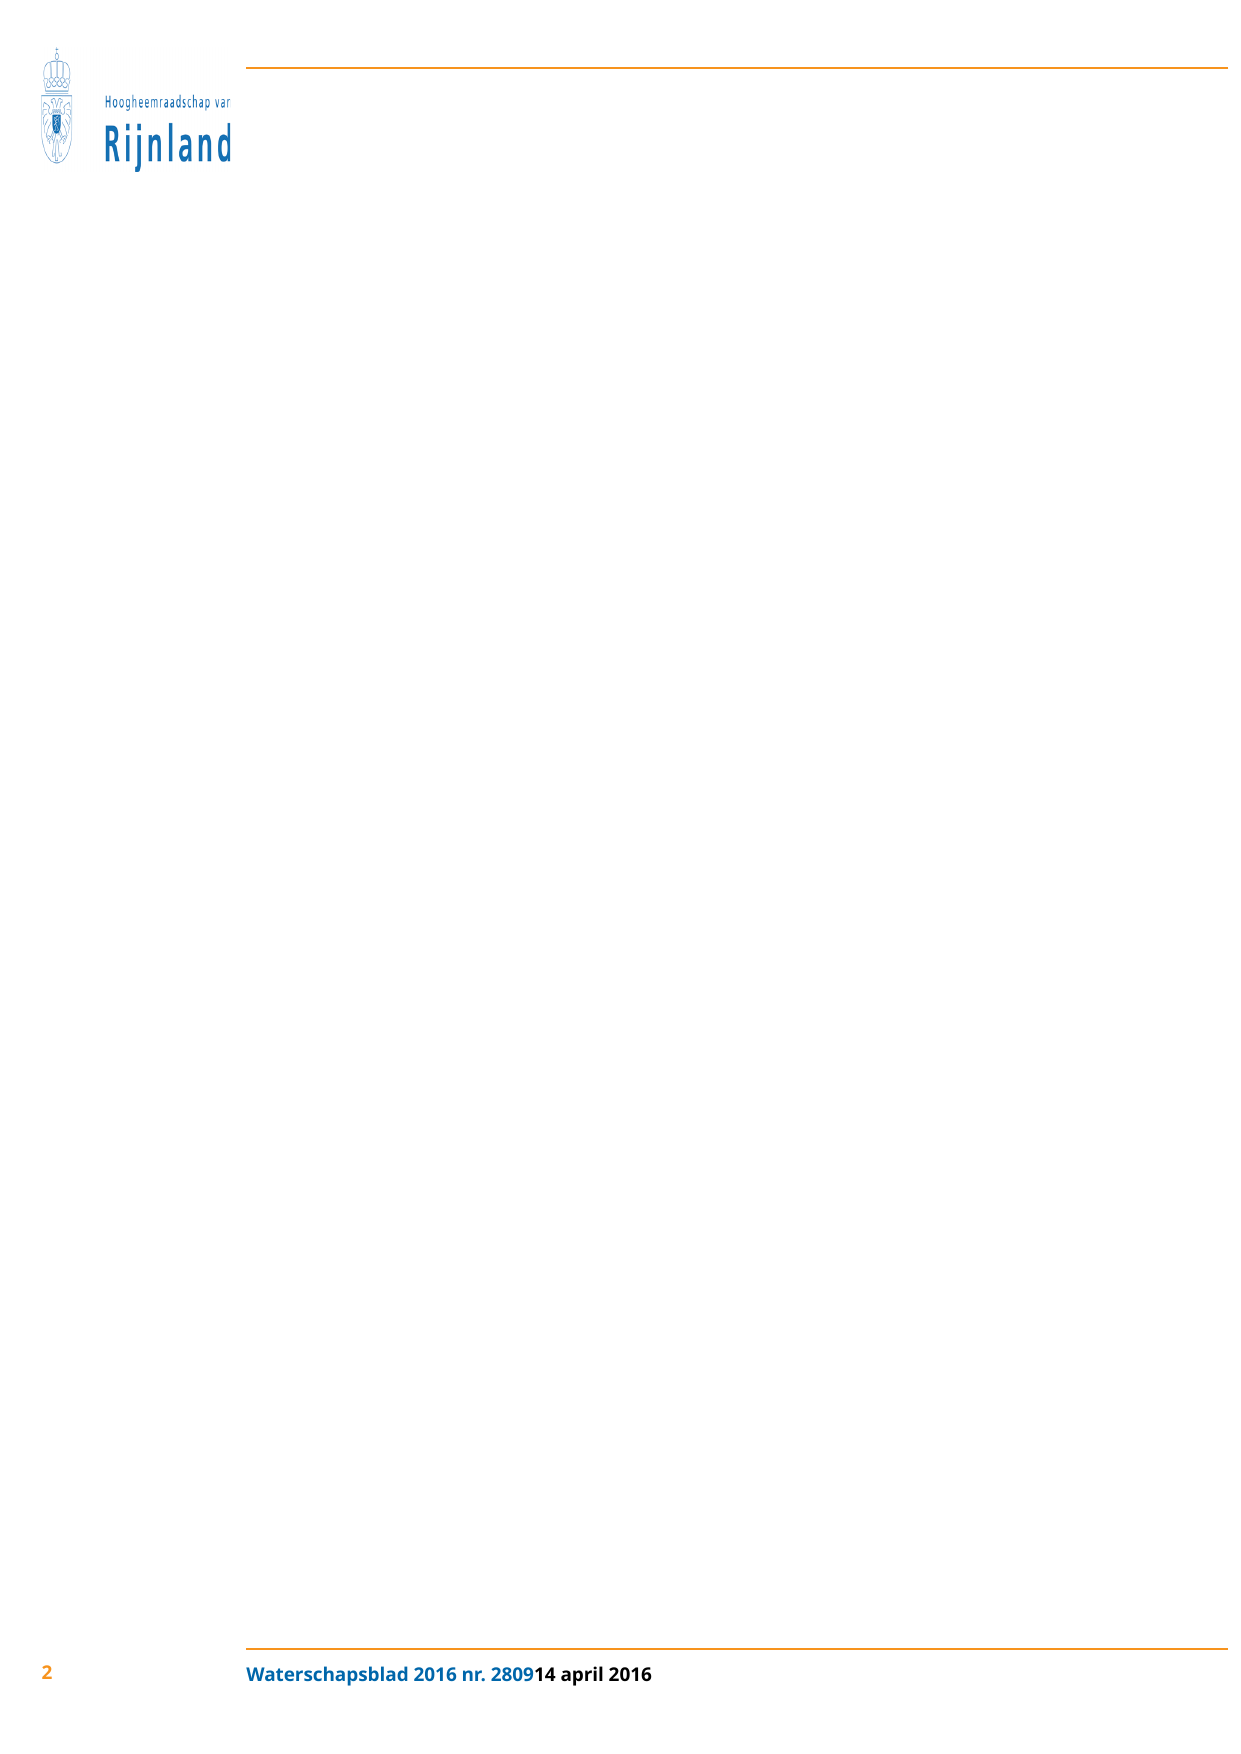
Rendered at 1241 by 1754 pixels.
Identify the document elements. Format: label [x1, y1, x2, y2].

picture [41, 47, 231, 172]
